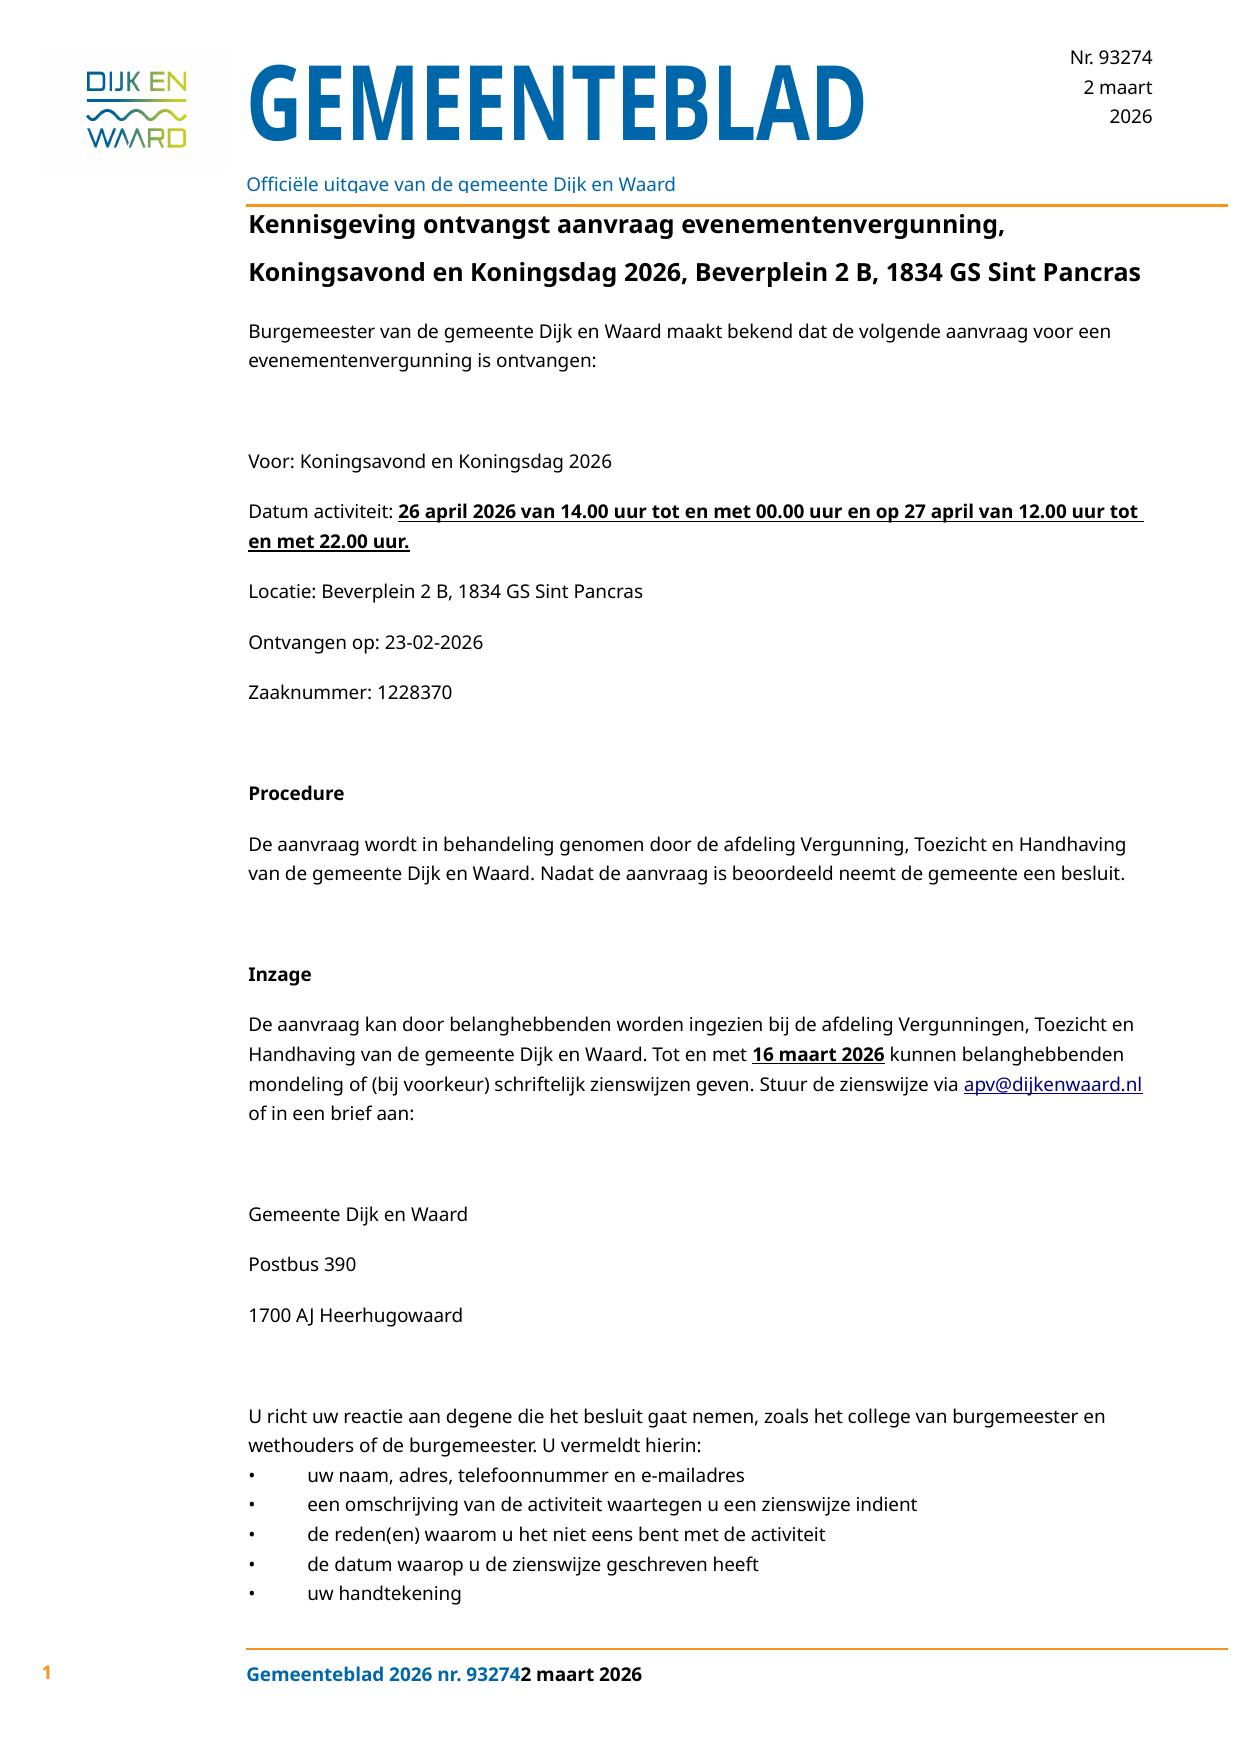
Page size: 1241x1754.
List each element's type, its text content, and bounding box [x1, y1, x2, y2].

text De aanvraag wordt in behandeling genomen door de afdeling Vergunning, Toezicht en Handhaving van de gemeente Dijk en Waard. Nadat de aanvraag is beoordeeld neemt de gemeente een besluit. [248, 831, 1152, 886]
text 1700 AJ Heerhugowaard [248, 1302, 1152, 1328]
list de datum waarop u de zienswijze geschreven heeft [248, 1551, 1152, 1577]
list uw naam, adres, telefoonnummer en e-mailadres [248, 1462, 1152, 1488]
text De aanvraag kan door belanghebbenden worden ingezien bij de afdeling Vergunningen, Toezicht en Handhaving van de gemeente Dijk en Waard. Tot en met 16 maart 2026 kunnen belanghebbenden mondeling of (bij voorkeur) schriftelijk zienswijzen geven. Stuur de zienswijze via apv@dijkenwaard.nl of in een brief aan: [248, 1012, 1152, 1126]
text Datum activiteit: 26 april 2026 van 14.00 uur tot en met 00.00 uur en op 27 april van 12.00 uur tot en met 22.00 uur. [248, 499, 1152, 554]
text Burgemeester van de gemeente Dijk en Waard maakt bekend dat de volgende aanvraag voor een evenementenvergunning is ontvangen: [248, 318, 1152, 373]
list een omschrijving van de activiteit waartegen u een zienswijze indient [248, 1492, 1152, 1517]
text Kennisgeving ontvangst aanvraag evenementenvergunning, Koningsavond en Koningsdag 2026, Beverplein 2 B, 1834 GS Sint Pancras [248, 207, 1152, 288]
text Voor: Koningsavond en Koningsdag 2026 [248, 448, 1152, 474]
text Ontvangen op: 23-02-2026 [248, 629, 1152, 655]
text Gemeente Dijk en Waard [248, 1201, 1152, 1227]
list de reden(en) waarom u het niet eens bent met de activiteit [248, 1521, 1152, 1547]
text U richt uw reactie aan degene die het besluit gaat nemen, zoals het college van burgemeester en wethouders of de burgemeester. U vermeldt hierin: [248, 1403, 1152, 1458]
text Zaaknummer: 1228370 [248, 679, 1152, 705]
text Postbus 390 [248, 1252, 1152, 1277]
text Procedure [248, 780, 1152, 806]
text Locatie: Beverplein 2 B, 1834 GS Sint Pancras [248, 579, 1152, 604]
list uw handtekening [248, 1580, 1152, 1606]
picture [41, 47, 231, 172]
text Inzage [248, 961, 1152, 987]
